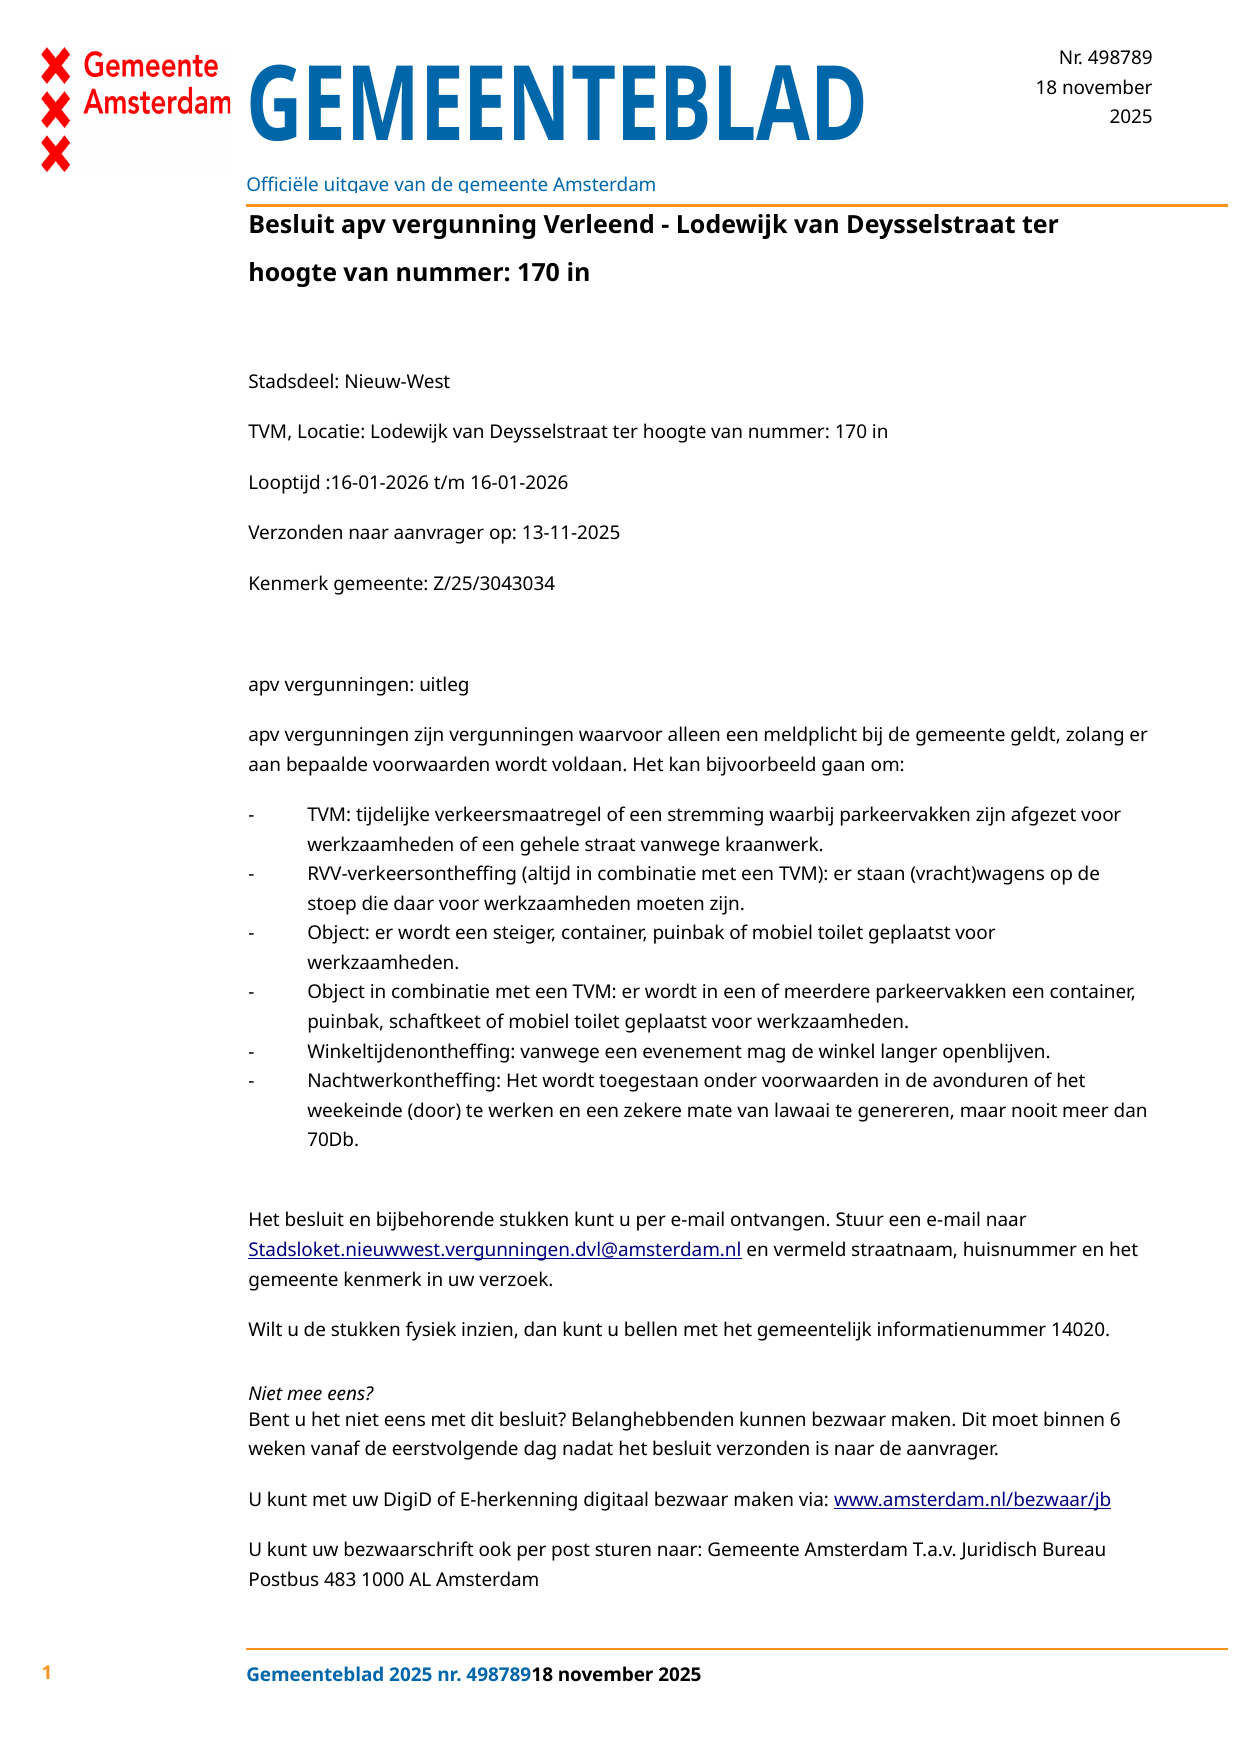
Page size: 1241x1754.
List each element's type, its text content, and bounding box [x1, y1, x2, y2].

list Object: er wordt een steiger, container, puinbak of mobiel toilet geplaatst voor werkzaamheden. [248, 919, 1152, 975]
text apv vergunningen zijn vergunningen waarvoor alleen een meldplicht bij de gemeente geldt, zolang er aan bepaalde voorwaarden wordt voldaan. Het kan bijvoorbeeld gaan om: [248, 721, 1152, 777]
list Object in combinatie met een TVM: er wordt in een of meerdere parkeervakken een container, puinbak, schaftkeet of mobiel toilet geplaatst voor werkzaamheden. [248, 979, 1152, 1034]
list RVV-verkeersontheffing (altijd in combinatie met een TVM): er staan (vracht)wagens op de stoep die daar voor werkzaamheden moeten zijn. [248, 860, 1152, 916]
text Bent u het niet eens met dit besluit? Belanghebbenden kunnen bezwaar maken. Dit moet binnen 6 weken vanaf de eerstvolgende dag nadat het besluit verzonden is naar de aanvrager. [248, 1406, 1152, 1461]
text Stadsdeel: Nieuw-West [248, 368, 1152, 394]
text U kunt met uw DigiD of E-herkenning digitaal bezwaar maken via: www.amsterdam.nl/bezwaar/jb [248, 1486, 1152, 1512]
picture [41, 47, 231, 172]
list TVM: tijdelijke verkeersmaatregel of een stremming waarbij parkeervakken zijn afgezet voor werkzaamheden of een gehele straat vanwege kraanwerk. [248, 801, 1152, 857]
text Besluit apv vergunning Verleend - Lodewijk van Deysselstraat ter hoogte van nummer: 170 in [248, 207, 1152, 288]
text Looptijd :16-01-2026 t/m 16-01-2026 [248, 469, 1152, 495]
text Verzonden naar aanvrager op: 13-11-2025 [248, 519, 1152, 545]
text TVM, Locatie: Lodewijk van Deysselstraat ter hoogte van nummer: 170 in [248, 419, 1152, 444]
text Het besluit en bijbehorende stukken kunt u per e-mail ontvangen. Stuur een e-mail naar Stadsloket.nieuwwest.vergunningen.dvl@amsterdam.nl en vermeld straatnaam, huisnummer en het gemeente kenmerk in uw verzoek. [248, 1207, 1152, 1292]
list Winkeltijdenontheffing: vanwege een evenement mag de winkel langer openblijven. [248, 1038, 1152, 1064]
list Nachtwerkontheffing: Het wordt toegestaan onder voorwaarden in de avonduren of het weekeinde (door) te werken en een zekere mate van lawaai te genereren, maar nooit meer dan 70Db. [248, 1067, 1152, 1152]
text Wilt u de stukken fysiek inzien, dan kunt u bellen met het gemeentelijk informatienummer 14020. [248, 1316, 1152, 1342]
text Kenmerk gemeente: Z/25/3043034 [248, 570, 1152, 596]
text U kunt uw bezwaarschrift ook per post sturen naar: Gemeente Amsterdam T.a.v. Juridisch Bureau Postbus 483 1000 AL Amsterdam [248, 1536, 1152, 1592]
text apv vergunningen: uitleg [248, 671, 1152, 697]
text Niet mee eens? [248, 1380, 1152, 1406]
